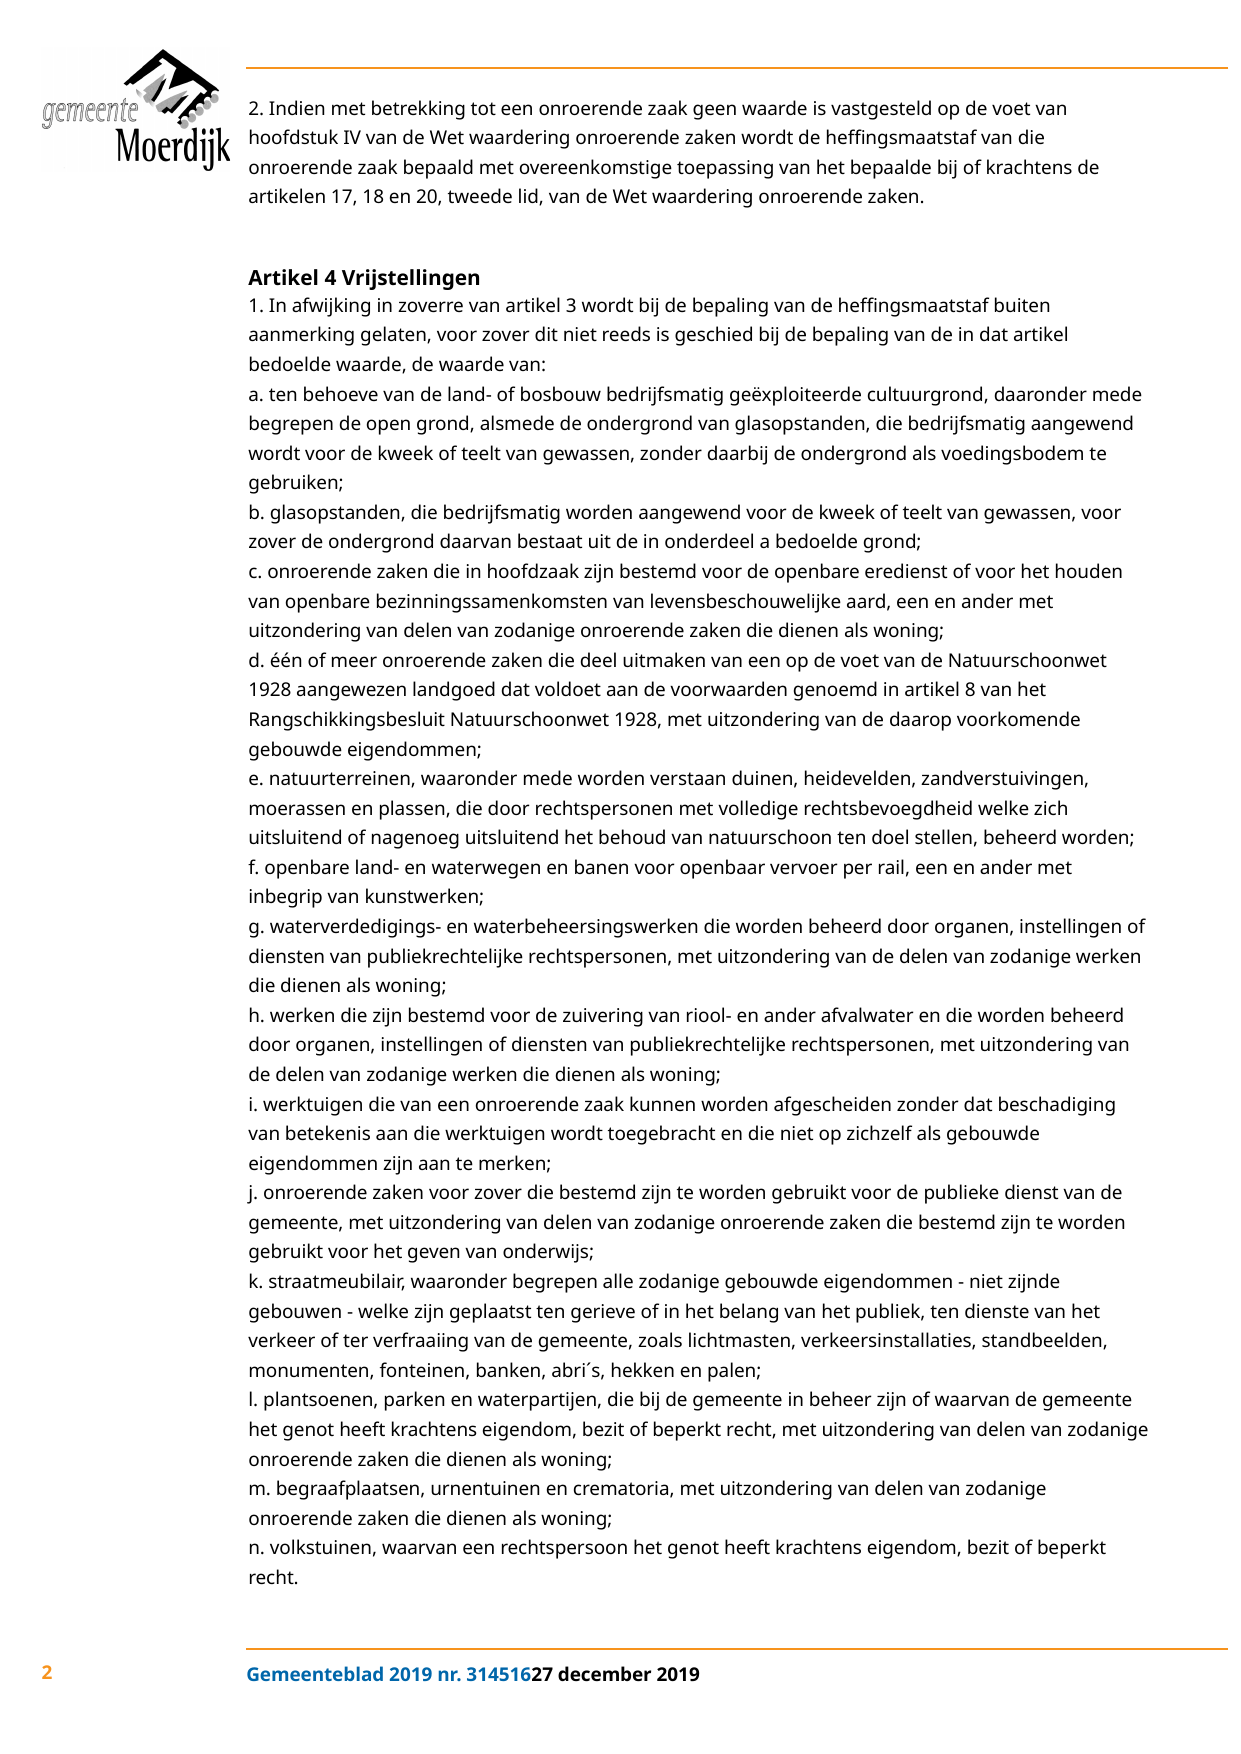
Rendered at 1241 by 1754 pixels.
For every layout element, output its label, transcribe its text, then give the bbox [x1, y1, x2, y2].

text c. onroerende zaken die in hoofdzaak zijn bestemd voor de openbare eredienst of voor het houden van openbare bezinningssamenkomsten van levensbeschouwelijke aard, een en ander met uitzondering van delen van zodanige onroerende zaken die dienen als woning; [248, 558, 1152, 643]
text Artikel 4 Vrijstellingen [248, 263, 1152, 292]
text 2. Indien met betrekking tot een onroerende zaak geen waarde is vastgesteld op de voet van hoofdstuk IV van de Wet waardering onroerende zaken wordt de heffingsmaatstaf van die onroerende zaak bepaald met overeenkomstige toepassing van het bepaalde bij of krachtens de artikelen 17, 18 en 20, tweede lid, van de Wet waardering onroerende zaken. [248, 95, 1152, 209]
text j. onroerende zaken voor zover die bestemd zijn te worden gebruikt voor de publieke dienst van de gemeente, met uitzondering van delen van zodanige onroerende zaken die bestemd zijn te worden gebruikt voor het geven van onderwijs; [248, 1179, 1152, 1264]
text k. straatmeubilair, waaronder begrepen alle zodanige gebouwde eigendommen - niet zijnde gebouwen - welke zijn geplaatst ten gerieve of in het belang van het publiek, ten dienste van het verkeer of ter verfraaiing van de gemeente, zoals lichtmasten, verkeersinstallaties, standbeelden, monumenten, fonteinen, banken, abri´s, hekken en palen; [248, 1268, 1152, 1383]
text a. ten behoeve van de land- of bosbouw bedrijfsmatig geëxploiteerde cultuurgrond, daaronder mede begrepen de open grond, alsmede de ondergrond van glasopstanden, die bedrijfsmatig aangewend wordt voor de kweek of teelt van gewassen, zonder daarbij de ondergrond als voedingsbodem te gebruiken; [248, 381, 1152, 495]
text l. plantsoenen, parken en waterpartijen, die bij de gemeente in beheer zijn of waarvan de gemeente het genot heeft krachtens eigendom, bezit of beperkt recht, met uitzondering van delen van zodanige onroerende zaken die dienen als woning; [248, 1387, 1152, 1471]
text d. één of meer onroerende zaken die deel uitmaken van een op de voet van de Natuurschoonwet 1928 aangewezen landgoed dat voldoet aan de voorwaarden genoemd in artikel 8 van het Rangschikkingsbesluit Natuurschoonwet 1928, met uitzondering van de daarop voorkomende gebouwde eigendommen; [248, 647, 1152, 761]
text m. begraafplaatsen, urnentuinen en crematoria, met uitzondering van delen van zodanige onroerende zaken die dienen als woning; [248, 1475, 1152, 1531]
text b. glasopstanden, die bedrijfsmatig worden aangewend voor de kweek of teelt van gewassen, voor zover de ondergrond daarvan bestaat uit de in onderdeel a bedoelde grond; [248, 499, 1152, 554]
text f. openbare land- en waterwegen en banen voor openbaar vervoer per rail, een en ander met inbegrip van kunstwerken; [248, 854, 1152, 909]
text h. werken die zijn bestemd voor de zuivering van riool- en ander afvalwater en die worden beheerd door organen, instellingen of diensten van publiekrechtelijke rechtspersonen, met uitzondering van de delen van zodanige werken die dienen als woning; [248, 1002, 1152, 1087]
text n. volkstuinen, waarvan een rechtspersoon het genot heeft krachtens eigendom, bezit of beperkt recht. [248, 1534, 1152, 1590]
text i. werktuigen die van een onroerende zaak kunnen worden afgescheiden zonder dat beschadiging van betekenis aan die werktuigen wordt toegebracht en die niet op zichzelf als gebouwde eigendommen zijn aan te merken; [248, 1091, 1152, 1176]
text e. natuurterreinen, waaronder mede worden verstaan duinen, heidevelden, zandverstuivingen, moerassen en plassen, die door rechtspersonen met volledige rechtsbevoegdheid welke zich uitsluitend of nagenoeg uitsluitend het behoud van natuurschoon ten doel stellen, beheerd worden; [248, 765, 1152, 850]
text g. waterverdedigings- en waterbeheersingswerken die worden beheerd door organen, instellingen of diensten van publiekrechtelijke rechtspersonen, met uitzondering van de delen van zodanige werken die dienen als woning; [248, 913, 1152, 998]
text 1. In afwijking in zoverre van artikel 3 wordt bij de bepaling van de heffingsmaatstaf buiten aanmerking gelaten, voor zover dit niet reeds is geschied bij de bepaling van de in dat artikel bedoelde waarde, de waarde van: [248, 292, 1152, 377]
picture [41, 47, 231, 172]
